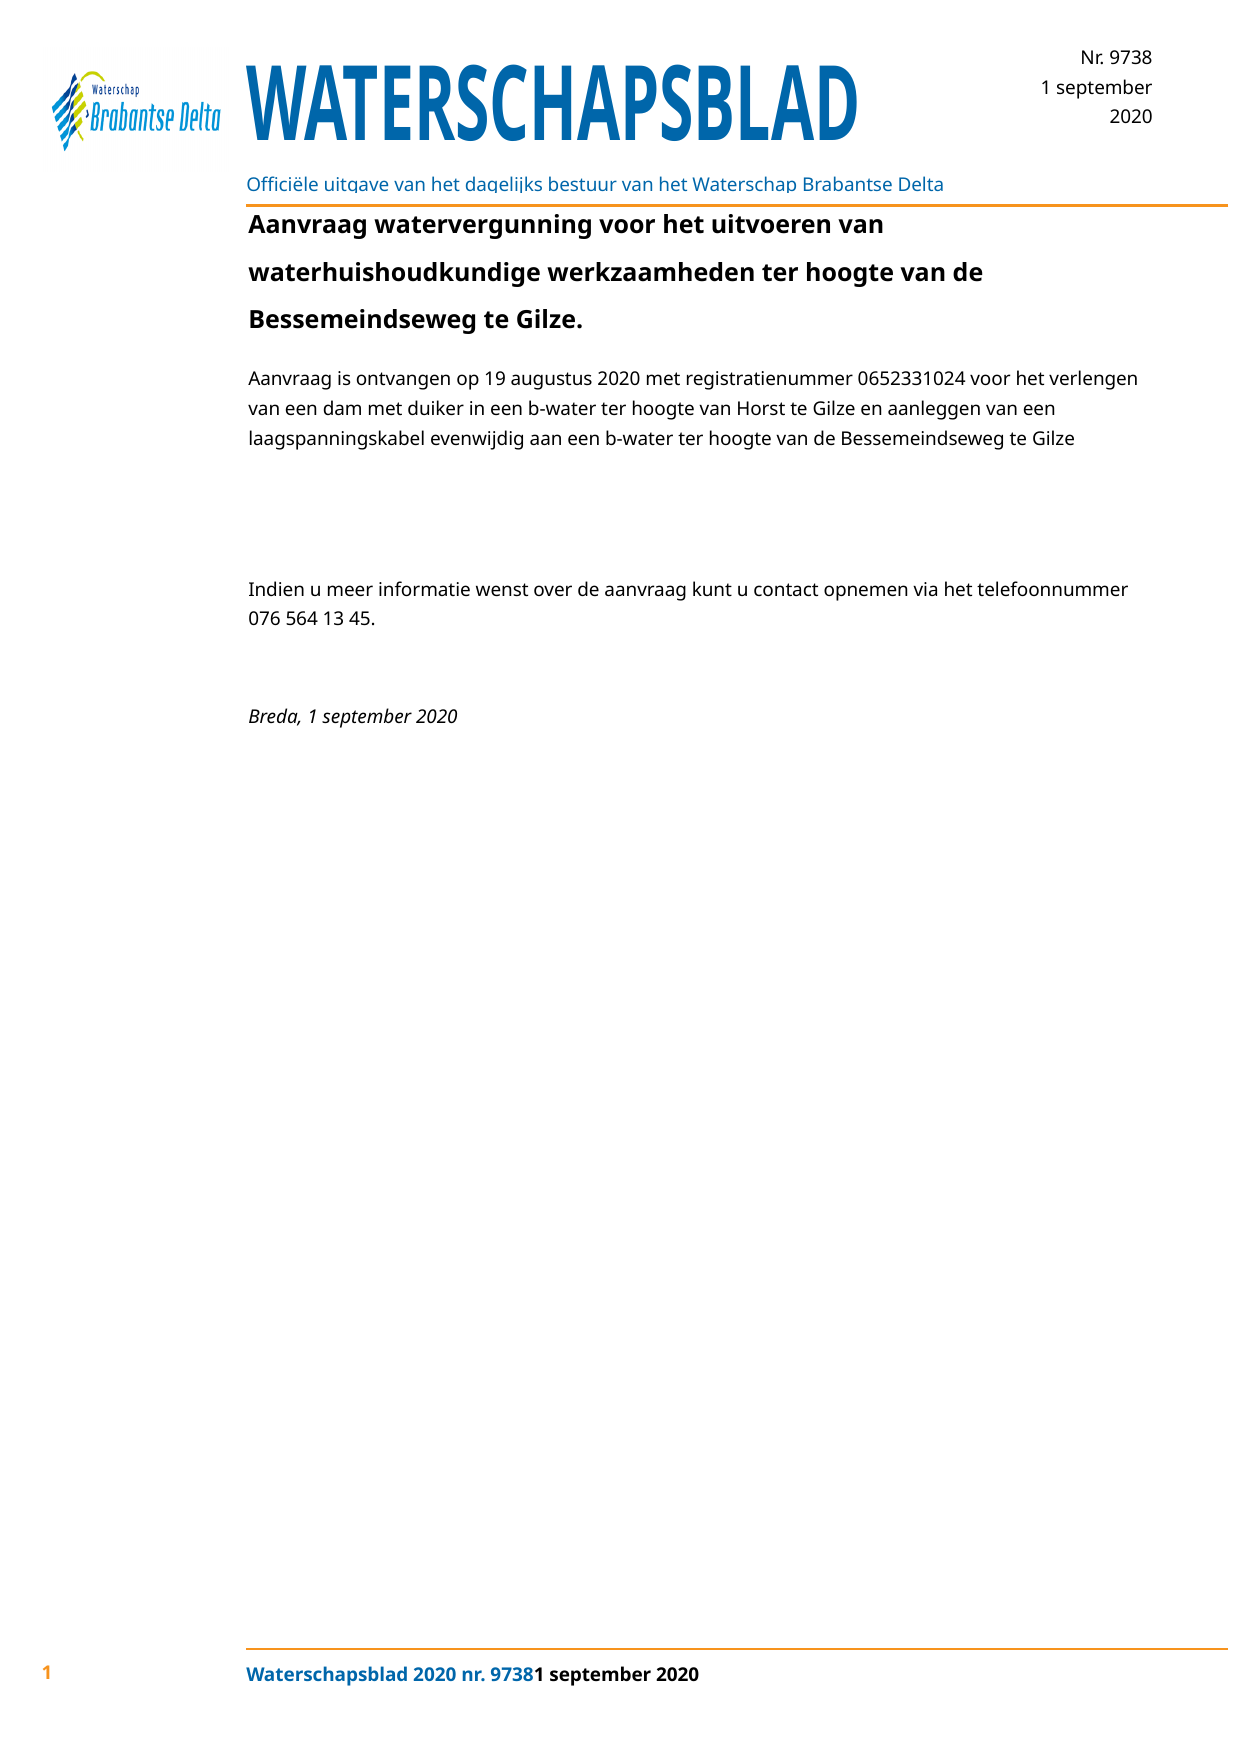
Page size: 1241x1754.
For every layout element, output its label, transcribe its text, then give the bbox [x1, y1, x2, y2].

text Aanvraag is ontvangen op 19 augustus 2020 met registratienummer 0652331024 voor het verlengen van een dam met duiker in een b-water ter hoogte van Horst te Gilze en aanleggen van een laagspanningskabel evenwijdig aan een b-water ter hoogte van de Bessemeindseweg te Gilze [248, 366, 1152, 450]
text Aanvraag watervergunning voor het uitvoeren van waterhuishoudkundige werkzaamheden ter hoogte van de Bessemeindseweg te Gilze. [248, 207, 1152, 336]
text Breda, 1 september 2020 [248, 704, 1152, 729]
picture [41, 47, 231, 172]
text Indien u meer informatie wenst over de aanvraag kunt u contact opnemen via het telefoonnummer 076 564 13 45. [248, 576, 1152, 631]
